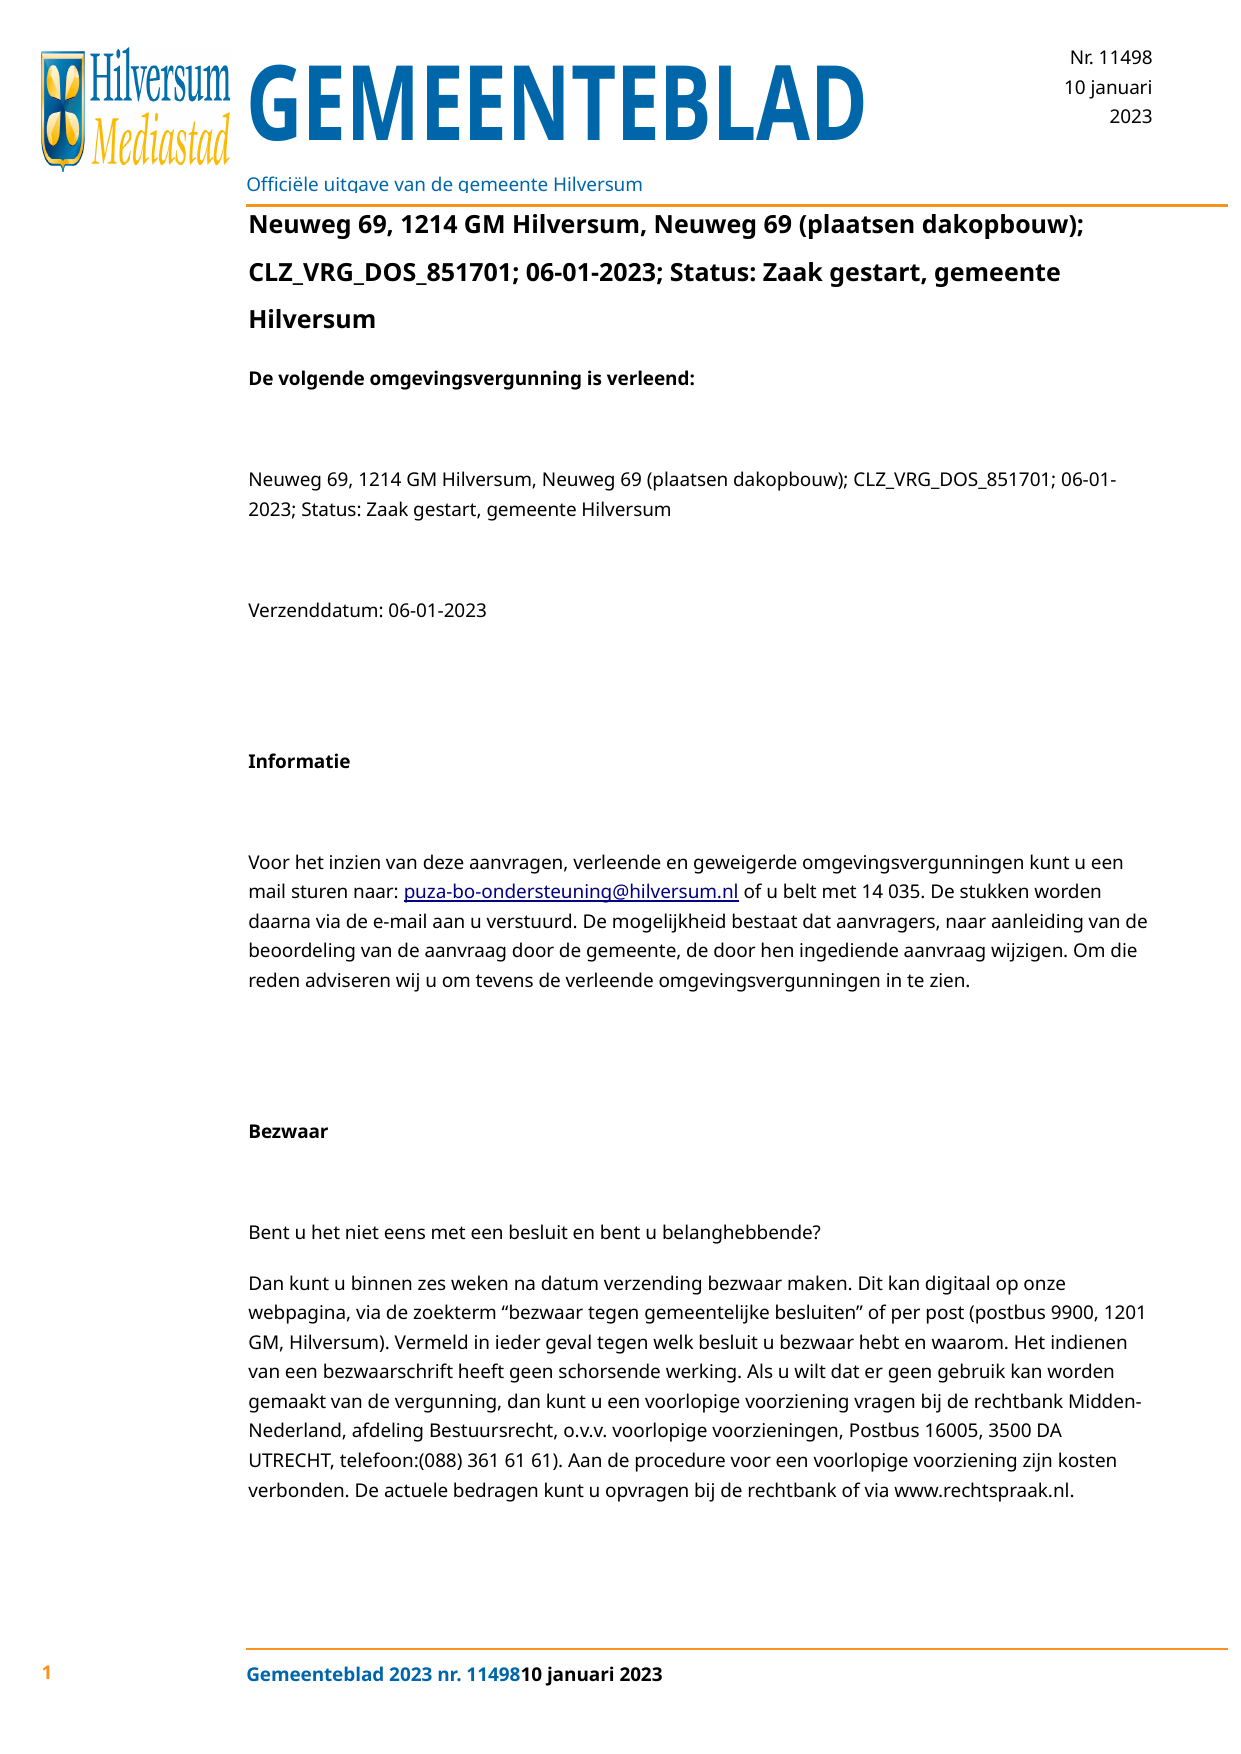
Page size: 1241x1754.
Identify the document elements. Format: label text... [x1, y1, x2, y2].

text Neuweg 69, 1214 GM Hilversum, Neuweg 69 (plaatsen dakopbouw); CLZ_VRG_DOS_851701; 06-01-2023; Status: Zaak gestart, gemeente Hilversum [248, 207, 1152, 336]
text Voor het inzien van deze aanvragen, verleende en geweigerde omgevingsvergunningen kunt u een mail sturen naar: puza-bo-ondersteuning@hilversum.nl of u belt met 14 035. De stukken worden daarna via de e-mail aan u verstuurd. De mogelijkheid bestaat dat aanvragers, naar aanleiding van de beoordeling van de aanvraag door de gemeente, de door hen ingediende aanvraag wijzigen. Om die reden adviseren wij u om tevens de verleende omgevingsvergunningen in te zien. [248, 849, 1152, 993]
text Verzenddatum: 06-01-2023 [248, 597, 1152, 622]
text Bezwaar [248, 1118, 1152, 1144]
text Neuweg 69, 1214 GM Hilversum, Neuweg 69 (plaatsen dakopbouw); CLZ_VRG_DOS_851701; 06-01-2023; Status: Zaak gestart, gemeente Hilversum [248, 466, 1152, 522]
text Informatie [248, 748, 1152, 774]
text De volgende omgevingsvergunning is verleend: [248, 366, 1152, 391]
picture [41, 47, 231, 172]
text Bent u het niet eens met een besluit en bent u belanghebbende? [248, 1219, 1152, 1245]
text Dan kunt u binnen zes weken na datum verzending bezwaar maken. Dit kan digitaal op onze webpagina, via de zoekterm “bezwaar tegen gemeentelijke besluiten” of per post (postbus 9900, 1201 GM, Hilversum). Vermeld in ieder geval tegen welk besluit u bezwaar hebt en waarom. Het indienen van een bezwaarschrift heeft geen schorsende werking. Als u wilt dat er geen gebruik kan worden gemaakt van de vergunning, dan kunt u een voorlopige voorziening vragen bij de rechtbank Midden-Nederland, afdeling Bestuursrecht, o.v.v. voorlopige voorzieningen, Postbus 16005, 3500 DA UTRECHT, telefoon:(088) 361 61 61). Aan de procedure voor een voorlopige voorziening zijn kosten verbonden. De actuele bedragen kunt u opvragen bij de rechtbank of via www.rechtspraak.nl. [248, 1270, 1152, 1502]
